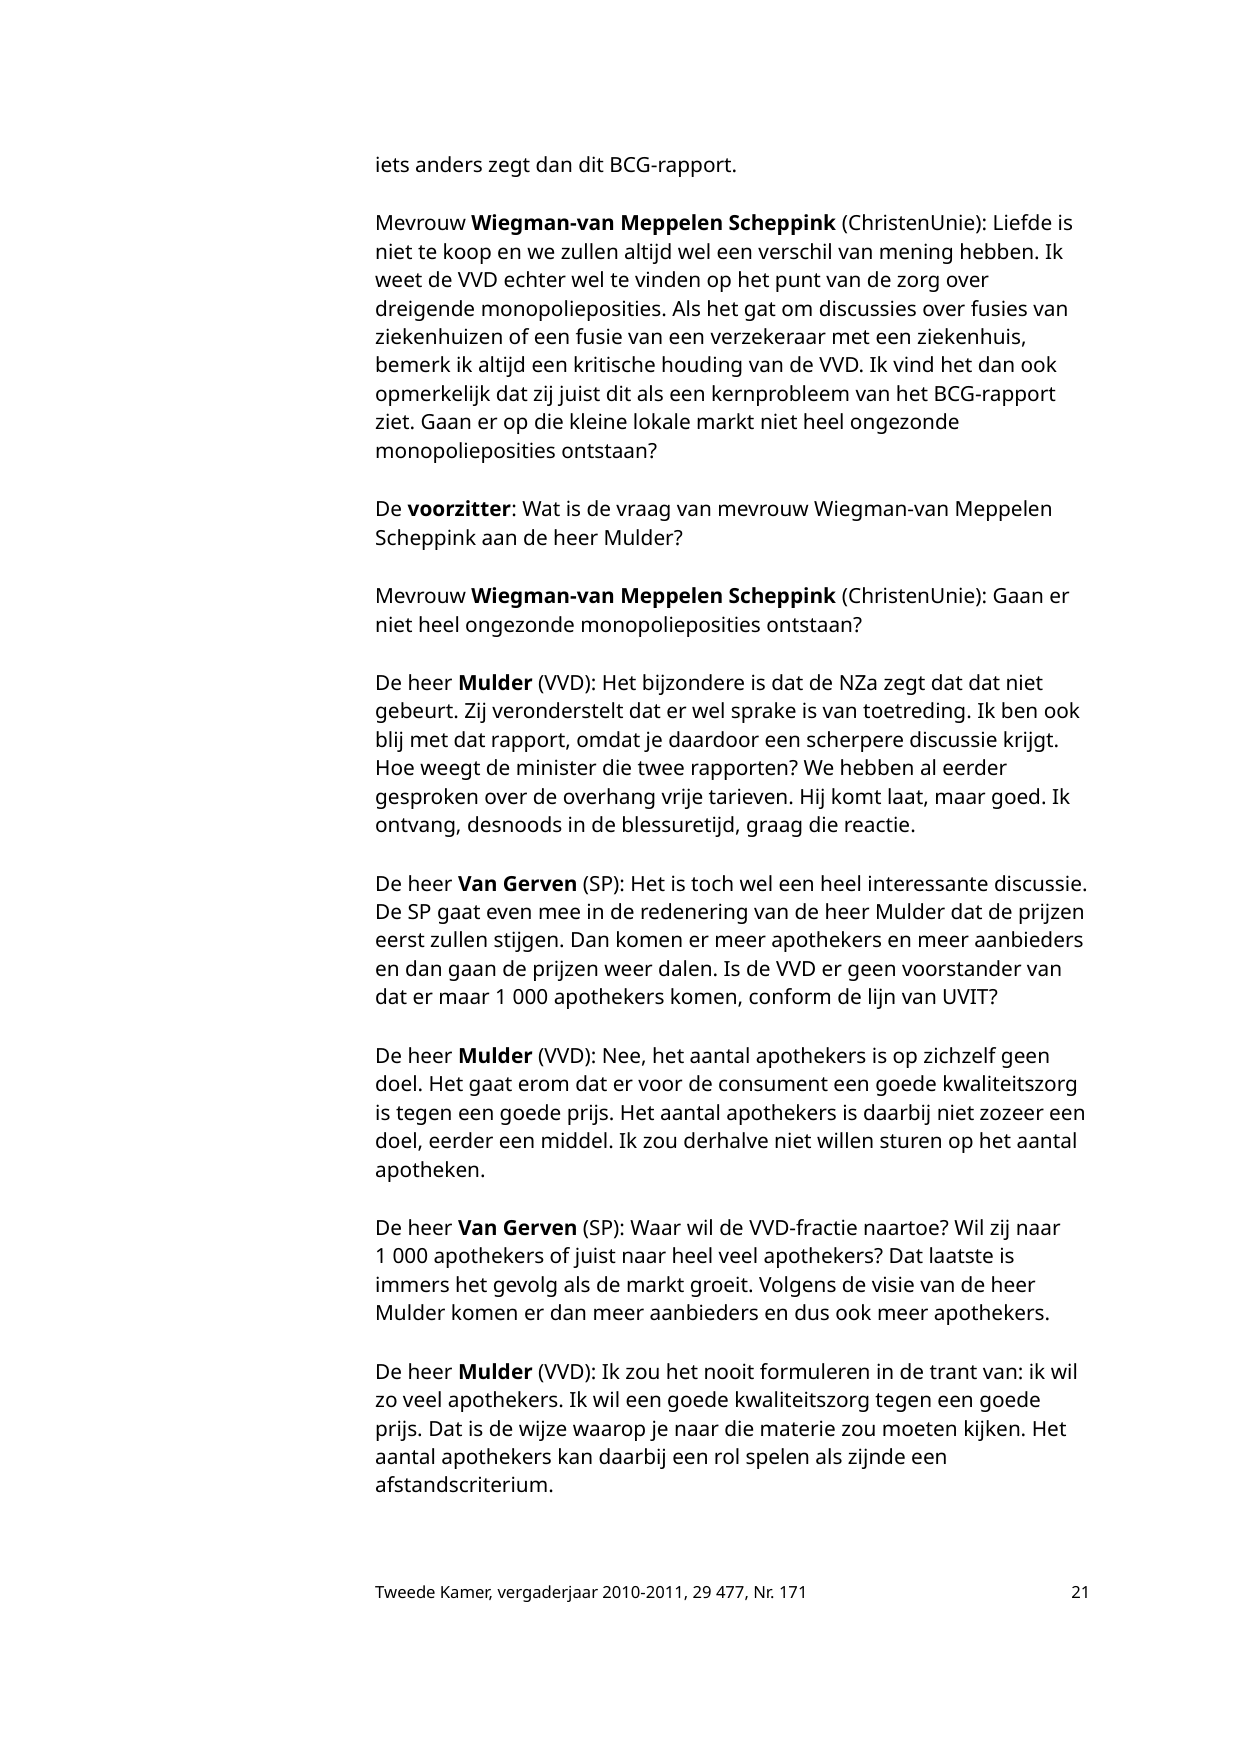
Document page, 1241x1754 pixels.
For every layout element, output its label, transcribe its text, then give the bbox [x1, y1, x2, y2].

text Mevrouw Wiegman-van Meppelen Scheppink (ChristenUnie): Gaan er niet heel ongezonde monopolieposities ontstaan? [375, 581, 1090, 638]
text iets anders zegt dan dit BCG-rapport. [375, 150, 1090, 178]
text De heer Van Gerven (SP): Het is toch wel een heel interessante discussie. De SP gaat even mee in de redenering van de heer Mulder dat de prijzen eerst zullen stijgen. Dan komen er meer apothekers en meer aanbieders en dan gaan de prijzen weer dalen. Is de VVD er geen voorstander van dat er maar 1 000 apothekers komen, conform de lijn van UVIT? [375, 869, 1090, 1011]
text De heer Van Gerven (SP): Waar wil de VVD-fractie naartoe? Wil zij naar 1 000 apothekers of juist naar heel veel apothekers? Dat laatste is immers het gevolg als de markt groeit. Volgens de visie van de heer Mulder komen er dan meer aanbieders en dus ook meer apothekers. [375, 1213, 1090, 1327]
text De heer Mulder (VVD): Het bijzondere is dat de NZa zegt dat dat niet gebeurt. Zij veronderstelt dat er wel sprake is van toetreding. Ik ben ook blij met dat rapport, omdat je daardoor een scherpere discussie krijgt. Hoe weegt de minister die twee rapporten? We hebben al eerder gesproken over de overhang vrije tarieven. Hij komt laat, maar goed. Ik ontvang, desnoods in de blessuretijd, graag die reactie. [375, 668, 1090, 839]
text De heer Mulder (VVD): Nee, het aantal apothekers is op zichzelf geen doel. Het gaat erom dat er voor de consument een goede kwaliteitszorg is tegen een goede prijs. Het aantal apothekers is daarbij niet zozeer een doel, eerder een middel. Ik zou derhalve niet willen sturen op het aantal apotheken. [375, 1041, 1090, 1183]
text De voorzitter: Wat is de vraag van mevrouw Wiegman-van Meppelen Scheppink aan de heer Mulder? [375, 494, 1090, 551]
text Mevrouw Wiegman-van Meppelen Scheppink (ChristenUnie): Liefde is niet te koop en we zullen altijd wel een verschil van mening hebben. Ik weet de VVD echter wel te vinden op het punt van de zorg over dreigende monopolieposities. Als het gat om discussies over fusies van ziekenhuizen of een fusie van een verzekeraar met een ziekenhuis, bemerk ik altijd een kritische houding van de VVD. Ik vind het dan ook opmerkelijk dat zij juist dit als een kernprobleem van het BCG-rapport ziet. Gaan er op die kleine lokale markt niet heel ongezonde monopolieposities ontstaan? [375, 208, 1090, 464]
text De heer Mulder (VVD): Ik zou het nooit formuleren in de trant van: ik wil zo veel apothekers. Ik wil een goede kwaliteitszorg tegen een goede prijs. Dat is de wijze waarop je naar die materie zou moeten kijken. Het aantal apothekers kan daarbij een rol spelen als zijnde een afstandscriterium. [375, 1357, 1090, 1499]
